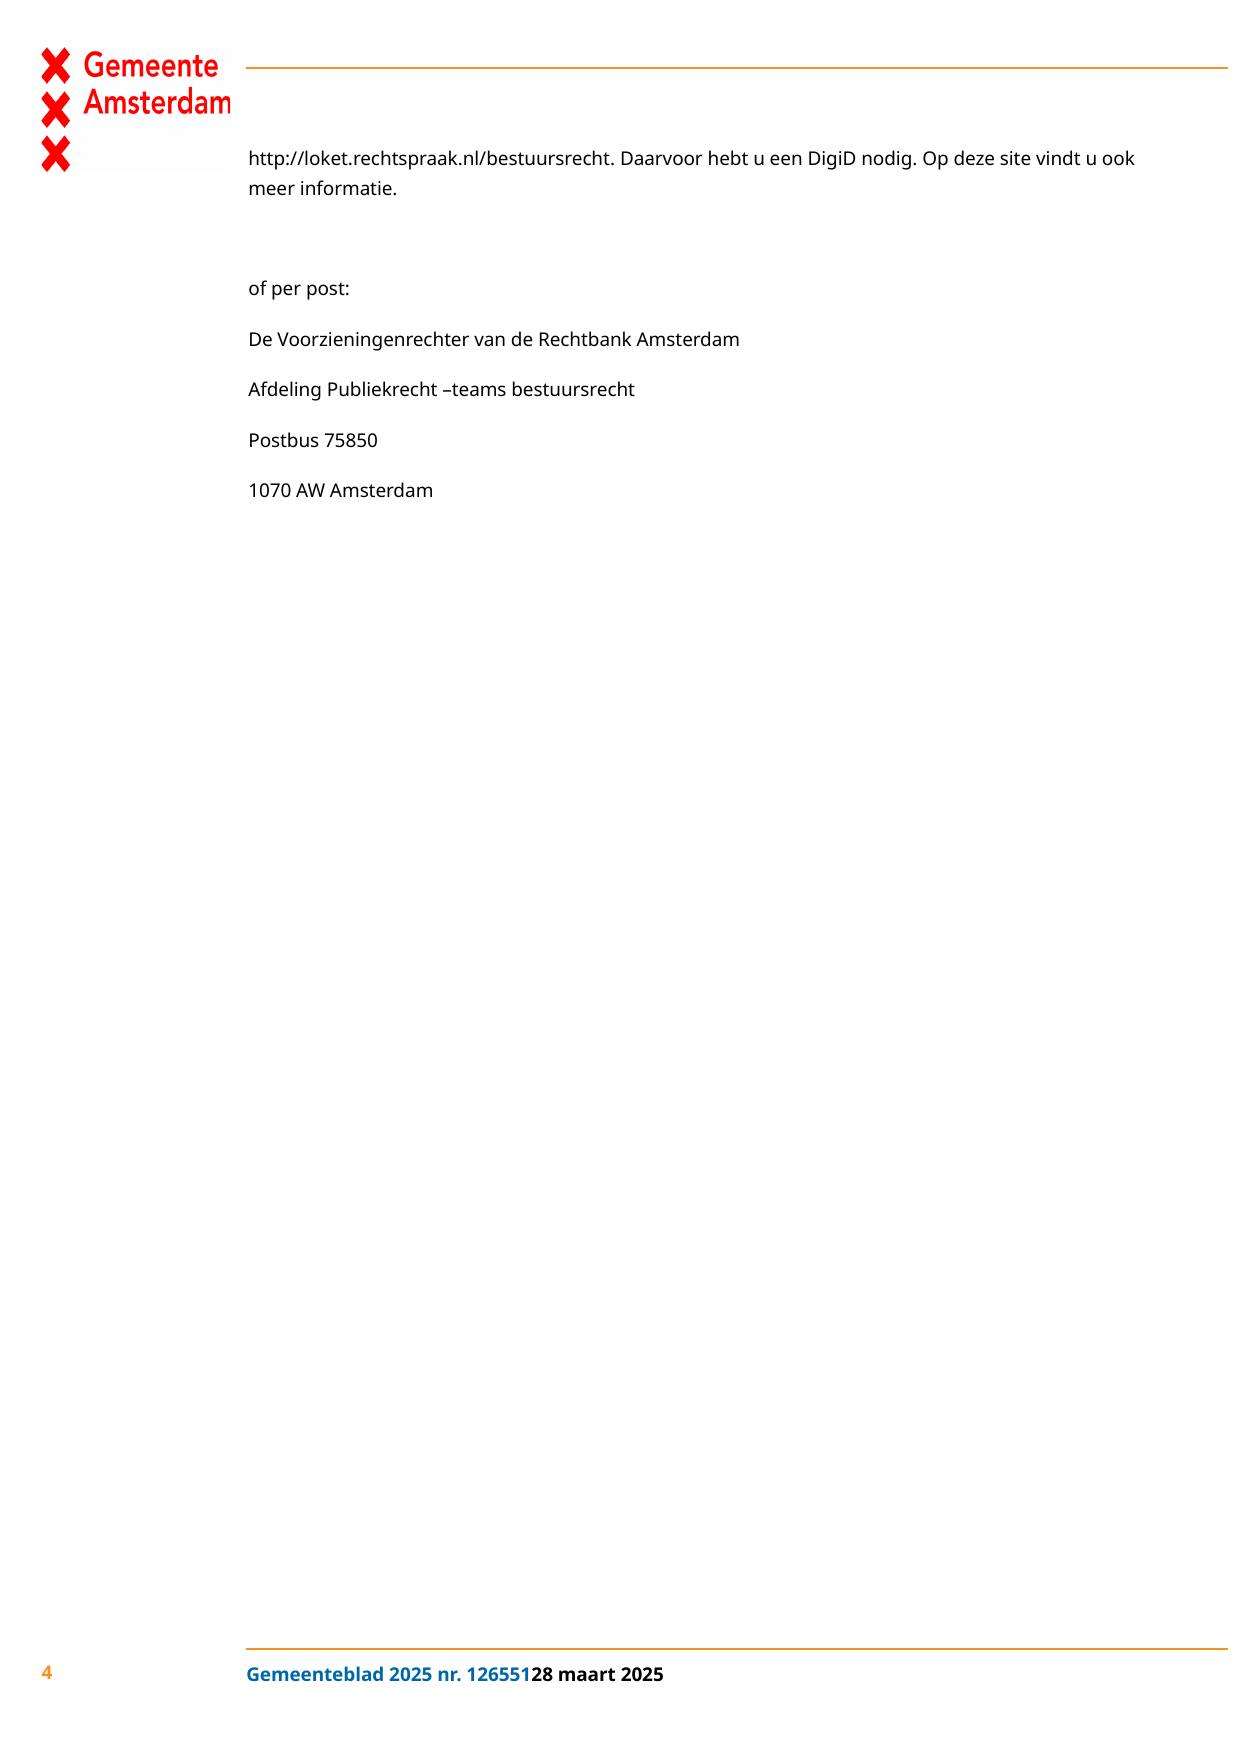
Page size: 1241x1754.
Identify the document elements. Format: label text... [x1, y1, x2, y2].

text Afdeling Publiekrecht –teams bestuursrecht [248, 376, 1152, 402]
text http://loket.rechtspraak.nl/bestuursrecht. Daarvoor hebt u een DigiD nodig. Op deze site vindt u ook meer informatie. [248, 145, 1152, 201]
text of per post: [248, 276, 1152, 301]
text Postbus 75850 [248, 427, 1152, 453]
picture [41, 47, 231, 172]
text 1070 AW Amsterdam [248, 477, 1152, 503]
text De Voorzieningenrechter van de Rechtbank Amsterdam [248, 326, 1152, 352]
